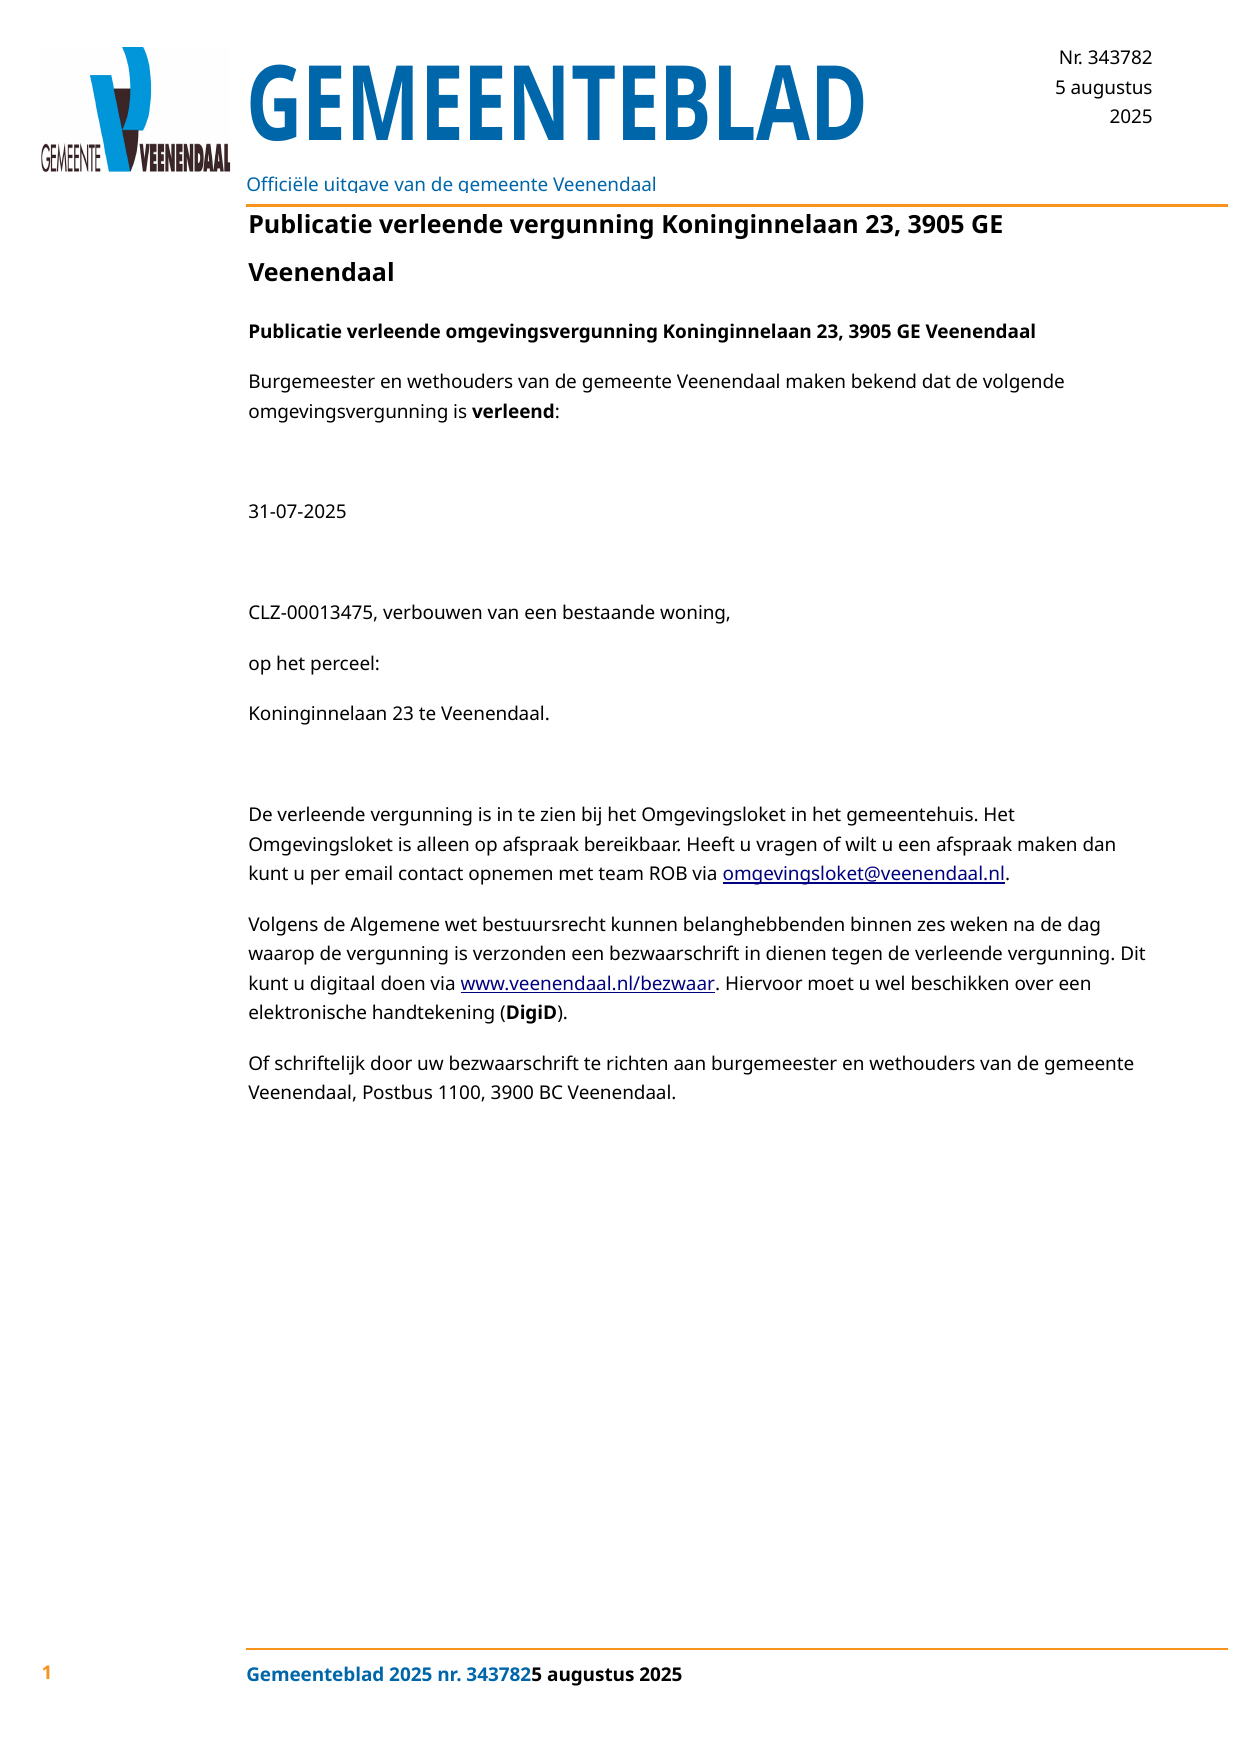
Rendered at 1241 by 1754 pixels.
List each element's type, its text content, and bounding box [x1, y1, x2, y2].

text op het perceel: [248, 650, 1152, 676]
picture [41, 47, 130, 172]
text CLZ-00013475, verbouwen van een bestaande woning, [248, 599, 1152, 625]
text Volgens de Algemene wet bestuursrecht kunnen belanghebbenden binnen zes weken na de dag waarop de vergunning is verzonden een bezwaarschrift in dienen tegen de verleende vergunning. Dit kunt u digitaal doen via www.veenendaal.nl/bezwaar. Hiervoor moet u wel beschikken over een elektronische handtekening (DigiD). [248, 911, 1152, 1025]
picture [123, 47, 231, 172]
text De verleende vergunning is in te zien bij het Omgevingsloket in het gemeentehuis. Het Omgevingsloket is alleen op afspraak bereikbaar. Heeft u vragen of wilt u een afspraak maken dan kunt u per email contact opnemen met team ROB via omgevingsloket@veenendaal.nl. [248, 801, 1152, 886]
text 31-07-2025 [248, 499, 1152, 524]
text Of schriftelijk door uw bezwaarschrift te richten aan burgemeester en wethouders van de gemeente Veenendaal, Postbus 1100, 3900 BC Veenendaal. [248, 1050, 1152, 1105]
text Publicatie verleende vergunning Koninginnelaan 23, 3905 GE Veenendaal [248, 207, 1152, 288]
text Koninginnelaan 23 te Veenendaal. [248, 700, 1152, 726]
text Burgemeester en wethouders van de gemeente Veenendaal maken bekend dat de volgende omgevingsvergunning is verleend: [248, 368, 1152, 424]
text Publicatie verleende omgevingsvergunning Koninginnelaan 23, 3905 GE Veenendaal [248, 318, 1152, 344]
